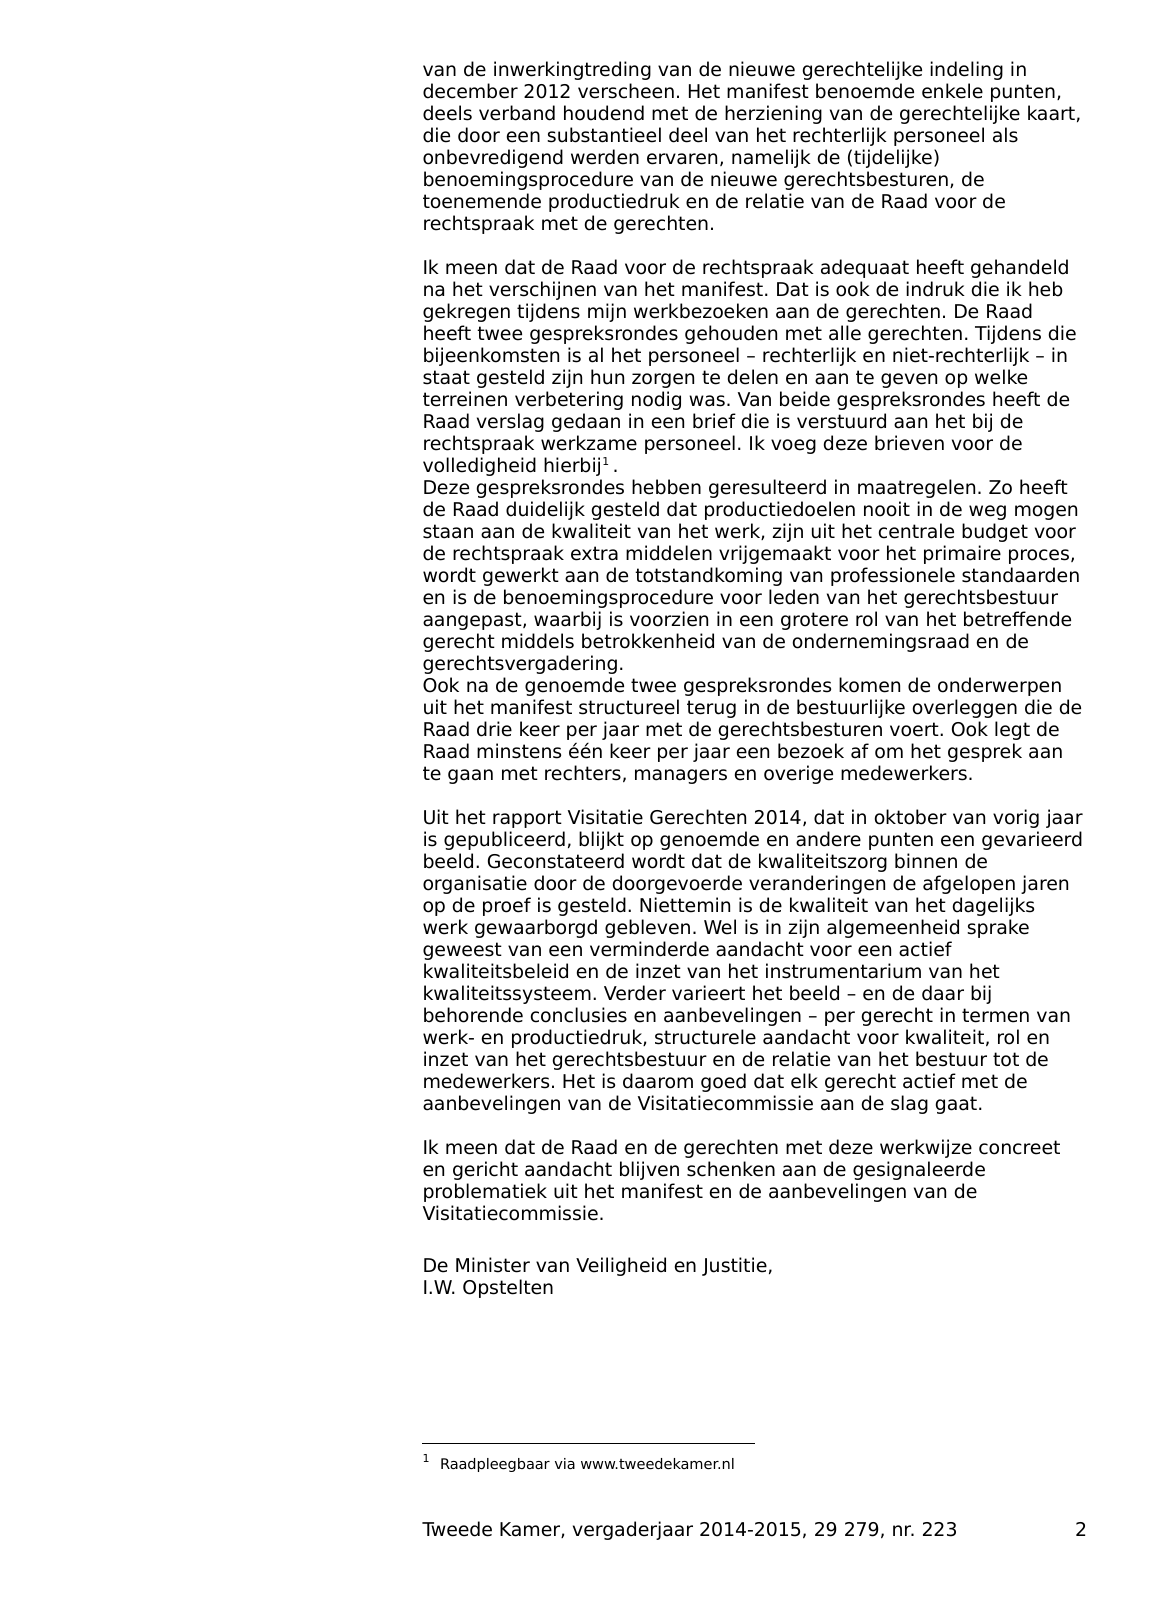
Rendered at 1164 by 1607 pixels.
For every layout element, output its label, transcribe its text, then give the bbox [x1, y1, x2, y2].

text Raadpleegbaar via www.tweedekamer.nl [422, 1452, 1087, 1474]
text Ik meen dat de Raad voor de rechtspraak adequaat heeft gehandeld na het verschijnen van het manifest. Dat is ook de indruk die ik heb gekregen tijdens mijn werkbezoeken aan de gerechten. De Raad heeft twee gespreksrondes gehouden met alle gerechten. Tijdens die bijeenkomsten is al het personeel – rechterlijk en niet-rechterlijk – in staat gesteld zijn hun zorgen te delen en aan te geven op welke terreinen verbetering nodig was. Van beide gespreksrondes heeft de Raad verslag gedaan in een brief die is verstuurd aan het bij de rechtspraak werkzame personeel. Ik voeg deze brieven voor de volledigheid hierbij. [422, 257, 1087, 477]
text De Minister van Veiligheid en Justitie, I.W. Opstelten [422, 1254, 1087, 1298]
text van de inwerkingtreding van de nieuwe gerechtelijke indeling in december 2012 verscheen. Het manifest benoemde enkele punten, deels verband houdend met de herziening van de gerechtelijke kaart, die door een substantieel deel van het rechterlijk personeel als onbevredigend werden ervaren, namelijk de (tijdelijke) benoemingsprocedure van de nieuwe gerechtsbesturen, de toenemende productiedruk en de relatie van de Raad voor de rechtspraak met de gerechten. [422, 59, 1087, 235]
text Ook na de genoemde twee gespreksrondes komen de onderwerpen uit het manifest structureel terug in de bestuurlijke overleggen die de Raad drie keer per jaar met de gerechtsbesturen voert. Ook legt de Raad minstens één keer per jaar een bezoek af om het gesprek aan te gaan met rechters, managers en overige medewerkers. [422, 675, 1087, 784]
text Uit het rapport Visitatie Gerechten 2014, dat in oktober van vorig jaar is gepubliceerd, blijkt op genoemde en andere punten een gevarieerd beeld. Geconstateerd wordt dat de kwaliteitszorg binnen de organisatie door de doorgevoerde veranderingen de afgelopen jaren op de proef is gesteld. Niettemin is de kwaliteit van het dagelijks werk gewaarborgd gebleven. Wel is in zijn algemeenheid sprake geweest van een verminderde aandacht voor een actief kwaliteitsbeleid en de inzet van het instrumentarium van het kwaliteitssysteem. Verder varieert het beeld – en de daar bij behorende conclusies en aanbevelingen – per gerecht in termen van werk- en productiedruk, structurele aandacht voor kwaliteit, rol en inzet van het gerechtsbestuur en de relatie van het bestuur tot de medewerkers. Het is daarom goed dat elk gerecht actief met de aanbevelingen van de Visitatiecommissie aan de slag gaat. [422, 807, 1087, 1114]
text Deze gespreksrondes hebben geresulteerd in maatregelen. Zo heeft de Raad duidelijk gesteld dat productiedoelen nooit in de weg mogen staan aan de kwaliteit van het werk, zijn uit het centrale budget voor de rechtspraak extra middelen vrijgemaakt voor het primaire proces, wordt gewerkt aan de totstandkoming van professionele standaarden en is de benoemingsprocedure voor leden van het gerechtsbestuur aangepast, waarbij is voorzien in een grotere rol van het betreffende gerecht middels betrokkenheid van de ondernemingsraad en de gerechtsvergadering. [422, 477, 1087, 675]
text Ik meen dat de Raad en de gerechten met deze werkwijze concreet en gericht aandacht blijven schenken aan de gesignaleerde problematiek uit het manifest en de aanbevelingen van de Visitatiecommissie. [422, 1137, 1087, 1224]
